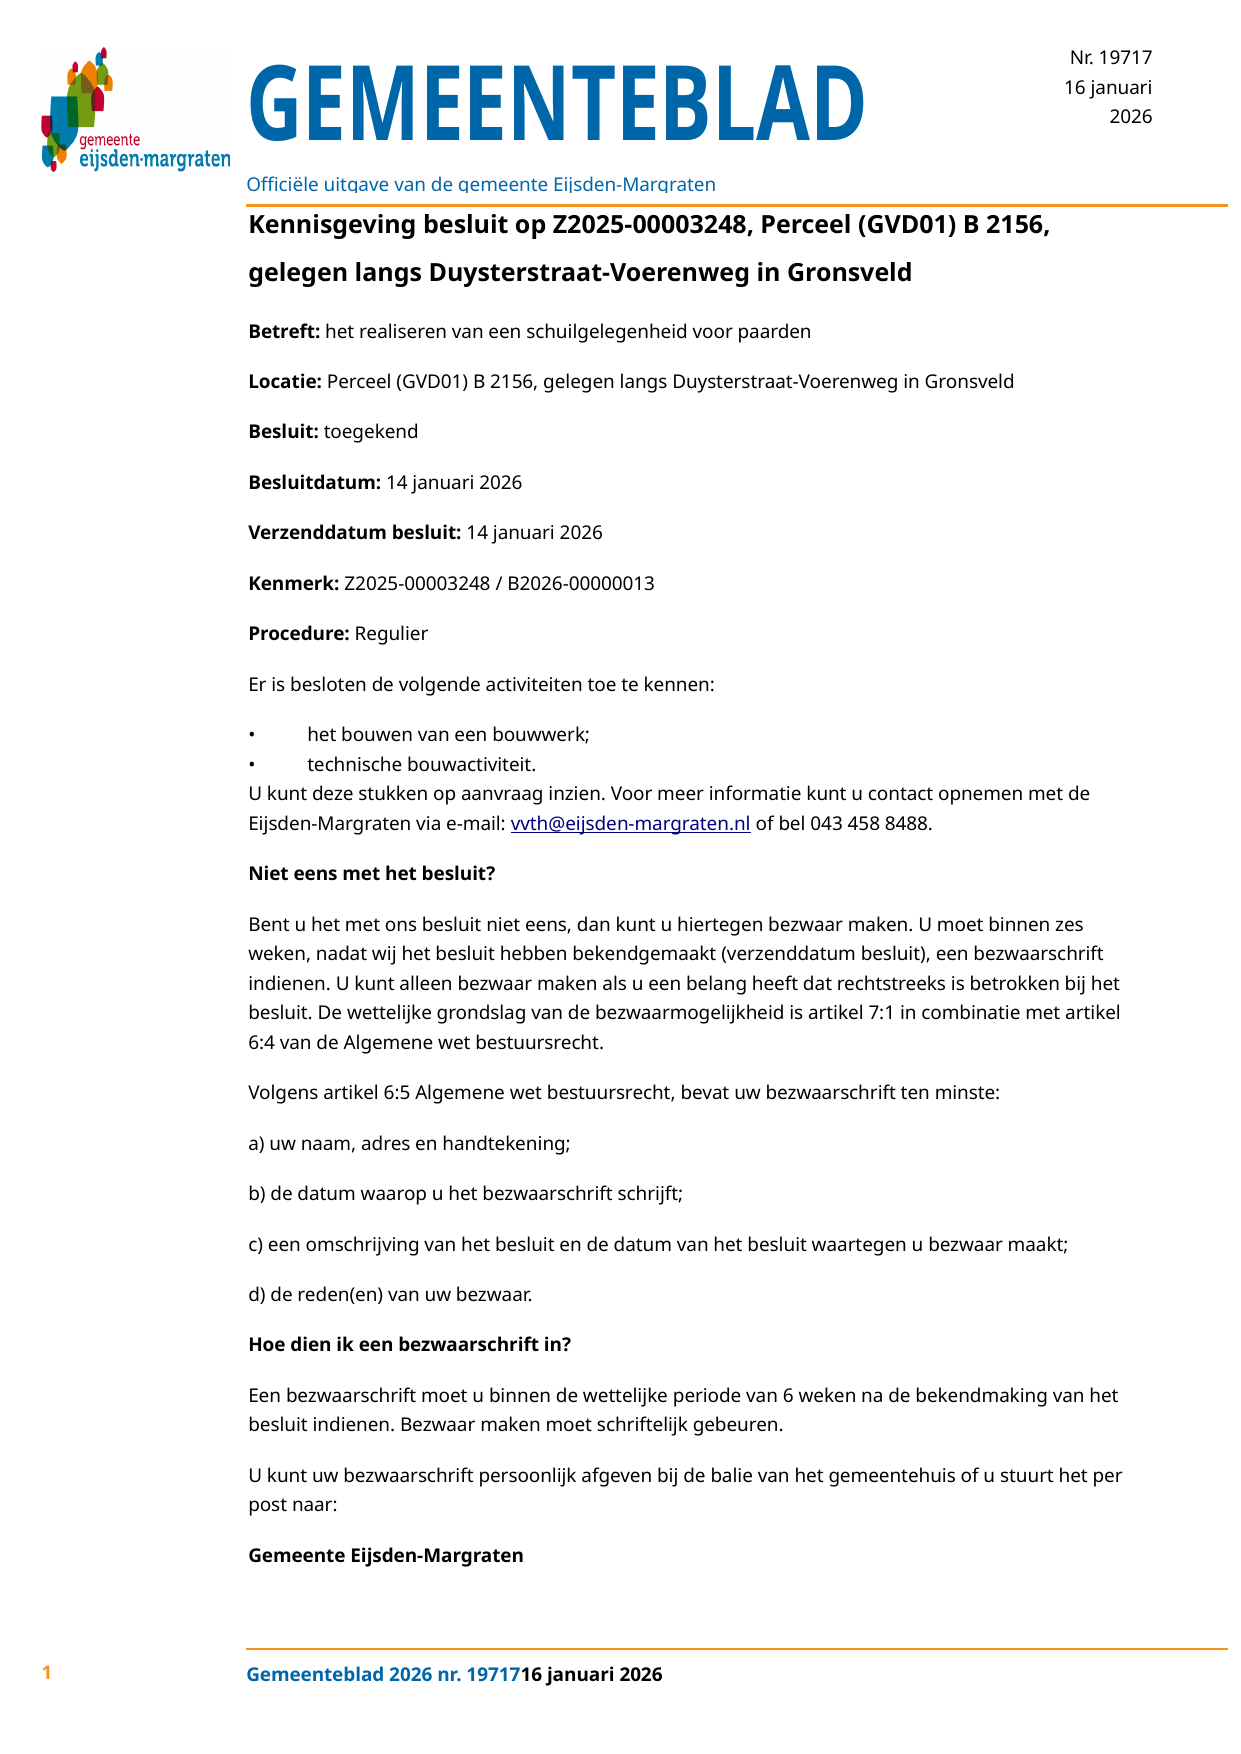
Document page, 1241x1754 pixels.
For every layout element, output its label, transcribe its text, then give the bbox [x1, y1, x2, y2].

text b) de datum waarop u het bezwaarschrift schrijft; [248, 1180, 1152, 1206]
text U kunt uw bezwaarschrift persoonlijk afgeven bij de balie van het gemeentehuis of u stuurt het per post naar: [248, 1462, 1152, 1517]
list het bouwen van een bouwwerk; [248, 721, 1152, 747]
text Verzenddatum besluit: 14 januari 2026 [248, 519, 1152, 545]
list technische bouwactiviteit. [248, 751, 1152, 777]
picture [41, 47, 231, 172]
text Hoe dien ik een bezwaarschrift in? [248, 1332, 1152, 1357]
text Procedure: Regulier [248, 620, 1152, 646]
text Besluit: toegekend [248, 419, 1152, 444]
text Een bezwaarschrift moet u binnen de wettelijke periode van 6 weken na de bekendmaking van het besluit indienen. Bezwaar maken moet schriftelijk gebeuren. [248, 1382, 1152, 1437]
text Kennisgeving besluit op Z2025-00003248, Perceel (GVD01) B 2156, gelegen langs Duysterstraat-Voerenweg in Gronsveld [248, 207, 1152, 288]
text d) de reden(en) van uw bezwaar. [248, 1281, 1152, 1307]
text U kunt deze stukken op aanvraag inzien. Voor meer informatie kunt u contact opnemen met de Eijsden-Margraten via e-mail: vvth@eijsden-margraten.nl of bel 043 458 8488. [248, 780, 1152, 836]
text Volgens artikel 6:5 Algemene wet bestuursrecht, bevat uw bezwaarschrift ten minste: [248, 1079, 1152, 1105]
text Betreft: het realiseren van een schuilgelegenheid voor paarden [248, 318, 1152, 344]
text Kenmerk: Z2025-00003248 / B2026-00000013 [248, 570, 1152, 596]
text a) uw naam, adres en handtekening; [248, 1130, 1152, 1156]
text Gemeente Eijsden-Margraten [248, 1542, 1152, 1568]
text Locatie: Perceel (GVD01) B 2156, gelegen langs Duysterstraat-Voerenweg in Gronsveld [248, 368, 1152, 394]
text c) een omschrijving van het besluit en de datum van het besluit waartegen u bezwaar maakt; [248, 1231, 1152, 1257]
text Er is besloten de volgende activiteiten toe te kennen: [248, 671, 1152, 697]
text Bent u het met ons besluit niet eens, dan kunt u hiertegen bezwaar maken. U moet binnen zes weken, nadat wij het besluit hebben bekendgemaakt (verzenddatum besluit), een bezwaarschrift indienen. U kunt alleen bezwaar maken als u een belang heeft dat rechtstreeks is betrokken bij het besluit. De wettelijke grondslag van de bezwaarmogelijkheid is artikel 7:1 in combinatie met artikel 6:4 van de Algemene wet bestuursrecht. [248, 911, 1152, 1055]
text Besluitdatum: 14 januari 2026 [248, 469, 1152, 495]
text Niet eens met het besluit? [248, 860, 1152, 886]
